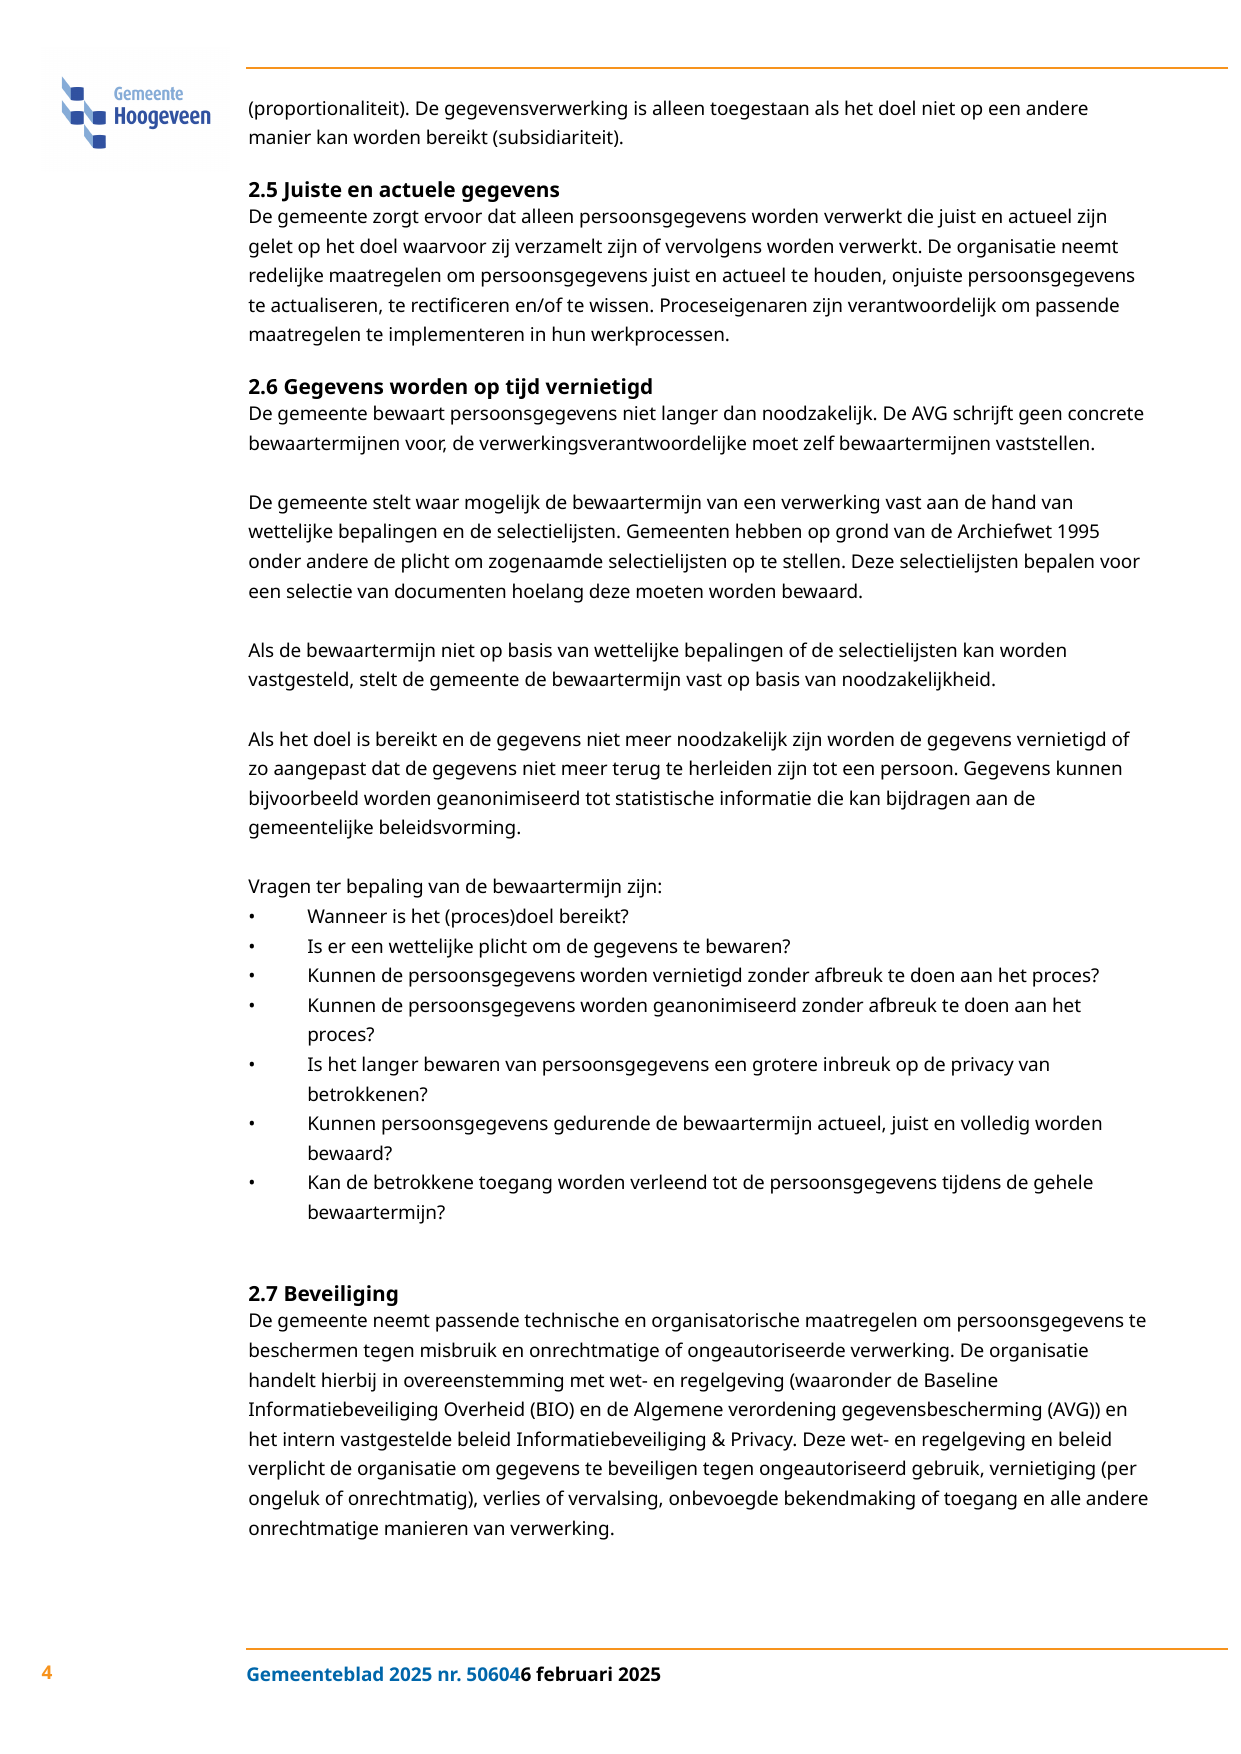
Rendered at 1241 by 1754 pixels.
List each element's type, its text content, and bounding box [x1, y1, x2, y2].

list Is het langer bewaren van persoonsgegevens een grotere inbreuk op de privacy van betrokkenen? [248, 1051, 1152, 1107]
list Kunnen de persoonsgegevens worden geanonimiseerd zonder afbreuk te doen aan het proces? [248, 992, 1152, 1047]
text 2.6 Gegevens worden op tijd vernietigd [248, 372, 1152, 400]
text 2.7 Beveiliging [248, 1279, 1152, 1308]
list Wanneer is het (proces)doel bereikt? [248, 903, 1152, 929]
text De gemeente stelt waar mogelijk de bewaartermijn van een verwerking vast aan de hand van wettelijke bepalingen en de selectielijsten. Gemeenten hebben op grond van de Archiefwet 1995 onder andere de plicht om zogenaamde selectielijsten op te stellen. Deze selectielijsten bepalen voor een selectie van documenten hoelang deze moeten worden bewaard. [248, 489, 1152, 604]
list Is er een wettelijke plicht om de gegevens te bewaren? [248, 933, 1152, 959]
text Als het doel is bereikt en de gegevens niet meer noodzakelijk zijn worden de gegevens vernietigd of zo aangepast dat de gegevens niet meer terug te herleiden zijn tot een persoon. Gegevens kunnen bijvoorbeeld worden geanonimiseerd tot statistische informatie die kan bijdragen aan de gemeentelijke beleidsvorming. [248, 726, 1152, 840]
text Als de bewaartermijn niet op basis van wettelijke bepalingen of de selectielijsten kan worden vastgesteld, stelt de gemeente de bewaartermijn vast op basis van noodzakelijkheid. [248, 637, 1152, 692]
text De gemeente neemt passende technische en organisatorische maatregelen om persoonsgegevens te beschermen tegen misbruik en onrechtmatige of ongeautoriseerde verwerking. De organisatie handelt hierbij in overeenstemming met wet- en regelgeving (waaronder de Baseline Informatiebeveiliging Overheid (BIO) en de Algemene verordening gegevensbescherming (AVG)) en het intern vastgestelde beleid Informatiebeveiliging & Privacy. Deze wet- en regelgeving en beleid verplicht de organisatie om gegevens te beveiligen tegen ongeautoriseerd gebruik, vernietiging (per ongeluk of onrechtmatig), verlies of vervalsing, onbevoegde bekendmaking of toegang en alle andere onrechtmatige manieren van verwerking. [248, 1308, 1152, 1540]
text De gemeente bewaart persoonsgegevens niet langer dan noodzakelijk. De AVG schrijft geen concrete bewaartermijnen voor, de verwerkingsverantwoordelijke moet zelf bewaartermijnen vaststellen. [248, 400, 1152, 456]
list Kan de betrokkene toegang worden verleend tot de persoonsgegevens tijdens de gehele bewaartermijn? [248, 1169, 1152, 1225]
text Vragen ter bepaling van de bewaartermijn zijn: [248, 874, 1152, 899]
list Kunnen de persoonsgegevens worden vernietigd zonder afbreuk te doen aan het proces? [248, 962, 1152, 988]
text (proportionaliteit). De gegevensverwerking is alleen toegestaan als het doel niet op een andere manier kan worden bereikt (subsidiariteit). [248, 95, 1152, 150]
list Kunnen persoonsgegevens gedurende de bewaartermijn actueel, juist en volledig worden bewaard? [248, 1110, 1152, 1166]
text 2.5 Juiste en actuele gegevens [248, 175, 1152, 203]
picture [41, 47, 231, 172]
text De gemeente zorgt ervoor dat alleen persoonsgegevens worden verwerkt die juist en actueel zijn gelet op het doel waarvoor zij verzamelt zijn of vervolgens worden verwerkt. De organisatie neemt redelijke maatregelen om persoonsgegevens juist en actueel te houden, onjuiste persoonsgegevens te actualiseren, te rectificeren en/of te wissen. Proceseigenaren zijn verantwoordelijk om passende maatregelen te implementeren in hun werkprocessen. [248, 203, 1152, 347]
